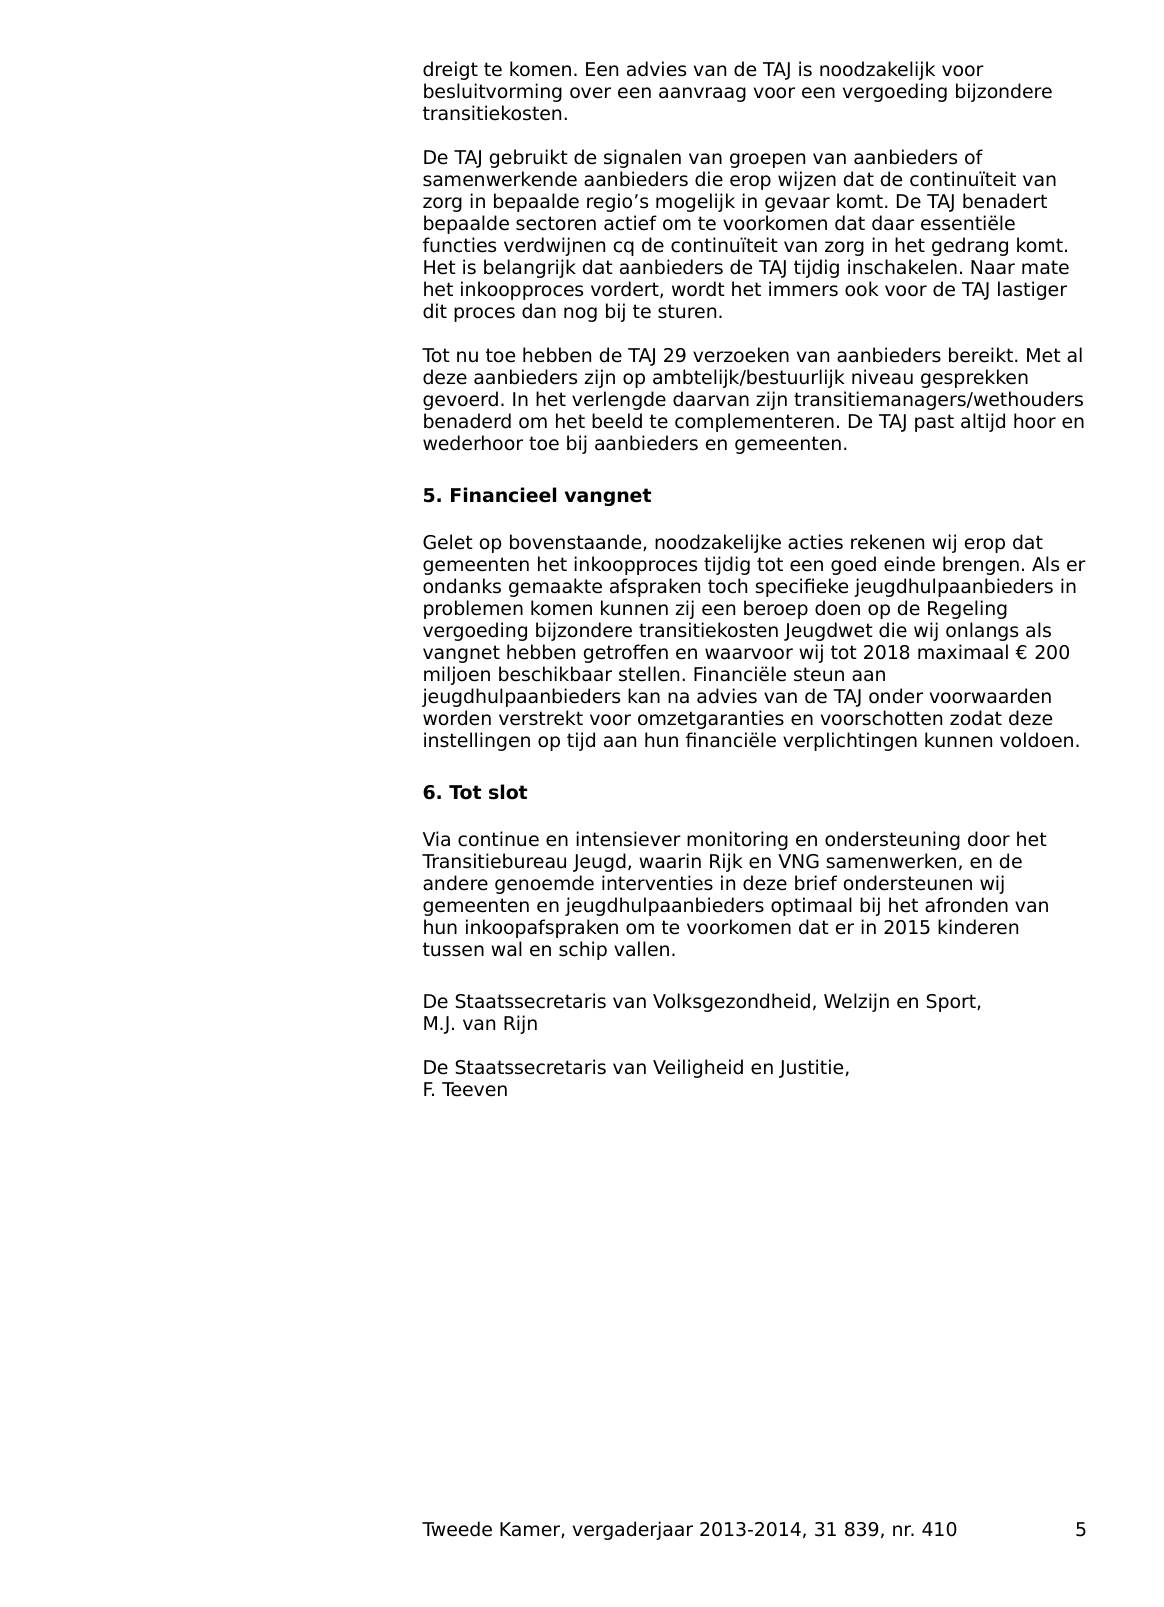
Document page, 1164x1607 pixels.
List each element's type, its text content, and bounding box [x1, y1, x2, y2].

text De Staatssecretaris van Veiligheid en Justitie, F. Teeven [422, 1057, 1087, 1101]
text dreigt te komen. Een advies van de TAJ is noodzakelijk voor besluitvorming over een aanvraag voor een vergoeding bijzondere transitiekosten. [422, 59, 1087, 125]
text Tot nu toe hebben de TAJ 29 verzoeken van aanbieders bereikt. Met al deze aanbieders zijn op ambtelijk/bestuurlijk niveau gesprekken gevoerd. In het verlengde daarvan zijn transitiemanagers/wethouders benaderd om het beeld te complementeren. De TAJ past altijd hoor en wederhoor toe bij aanbieders en gemeenten. [422, 345, 1087, 455]
text De TAJ gebruikt de signalen van groepen van aanbieders of samenwerkende aanbieders die erop wijzen dat de continuïteit van zorg in bepaalde regio’s mogelijk in gevaar komt. De TAJ benadert bepaalde sectoren actief om te voorkomen dat daar essentiële functies verdwijnen cq de continuïteit van zorg in het gedrang komt. Het is belangrijk dat aanbieders de TAJ tijdig inschakelen. Naar mate het inkoopproces vordert, wordt het immers ook voor de TAJ lastiger dit proces dan nog bij te sturen. [422, 147, 1087, 323]
text Via continue en intensiever monitoring en ondersteuning door het Transitiebureau Jeugd, waarin Rijk en VNG samenwerken, en de andere genoemde interventies in deze brief ondersteunen wij gemeenten en jeugdhulpaanbieders optimaal bij het afronden van hun inkoopafspraken om te voorkomen dat er in 2015 kinderen tussen wal en schip vallen. [422, 829, 1087, 961]
text Gelet op bovenstaande, noodzakelijke acties rekenen wij erop dat gemeenten het inkoopproces tijdig tot een goed einde brengen. Als er ondanks gemaakte afspraken toch specifieke jeugdhulpaanbieders in problemen komen kunnen zij een beroep doen op de Regeling vergoeding bijzondere transitiekosten Jeugdwet die wij onlangs als vangnet hebben getroffen en waarvoor wij tot 2018 maximaal € 200 miljoen beschikbaar stellen. Financiële steun aan jeugdhulpaanbieders kan na advies van de TAJ onder voorwaarden worden verstrekt voor omzetgaranties en voorschotten zodat deze instellingen op tijd aan hun financiële verplichtingen kunnen voldoen. [422, 532, 1087, 752]
subtitle 6. Tot slot [422, 782, 1087, 804]
subtitle 5. Financieel vangnet [422, 485, 1087, 507]
text De Staatssecretaris van Volksgezondheid, Welzijn en Sport, M.J. van Rijn [422, 991, 1087, 1035]
